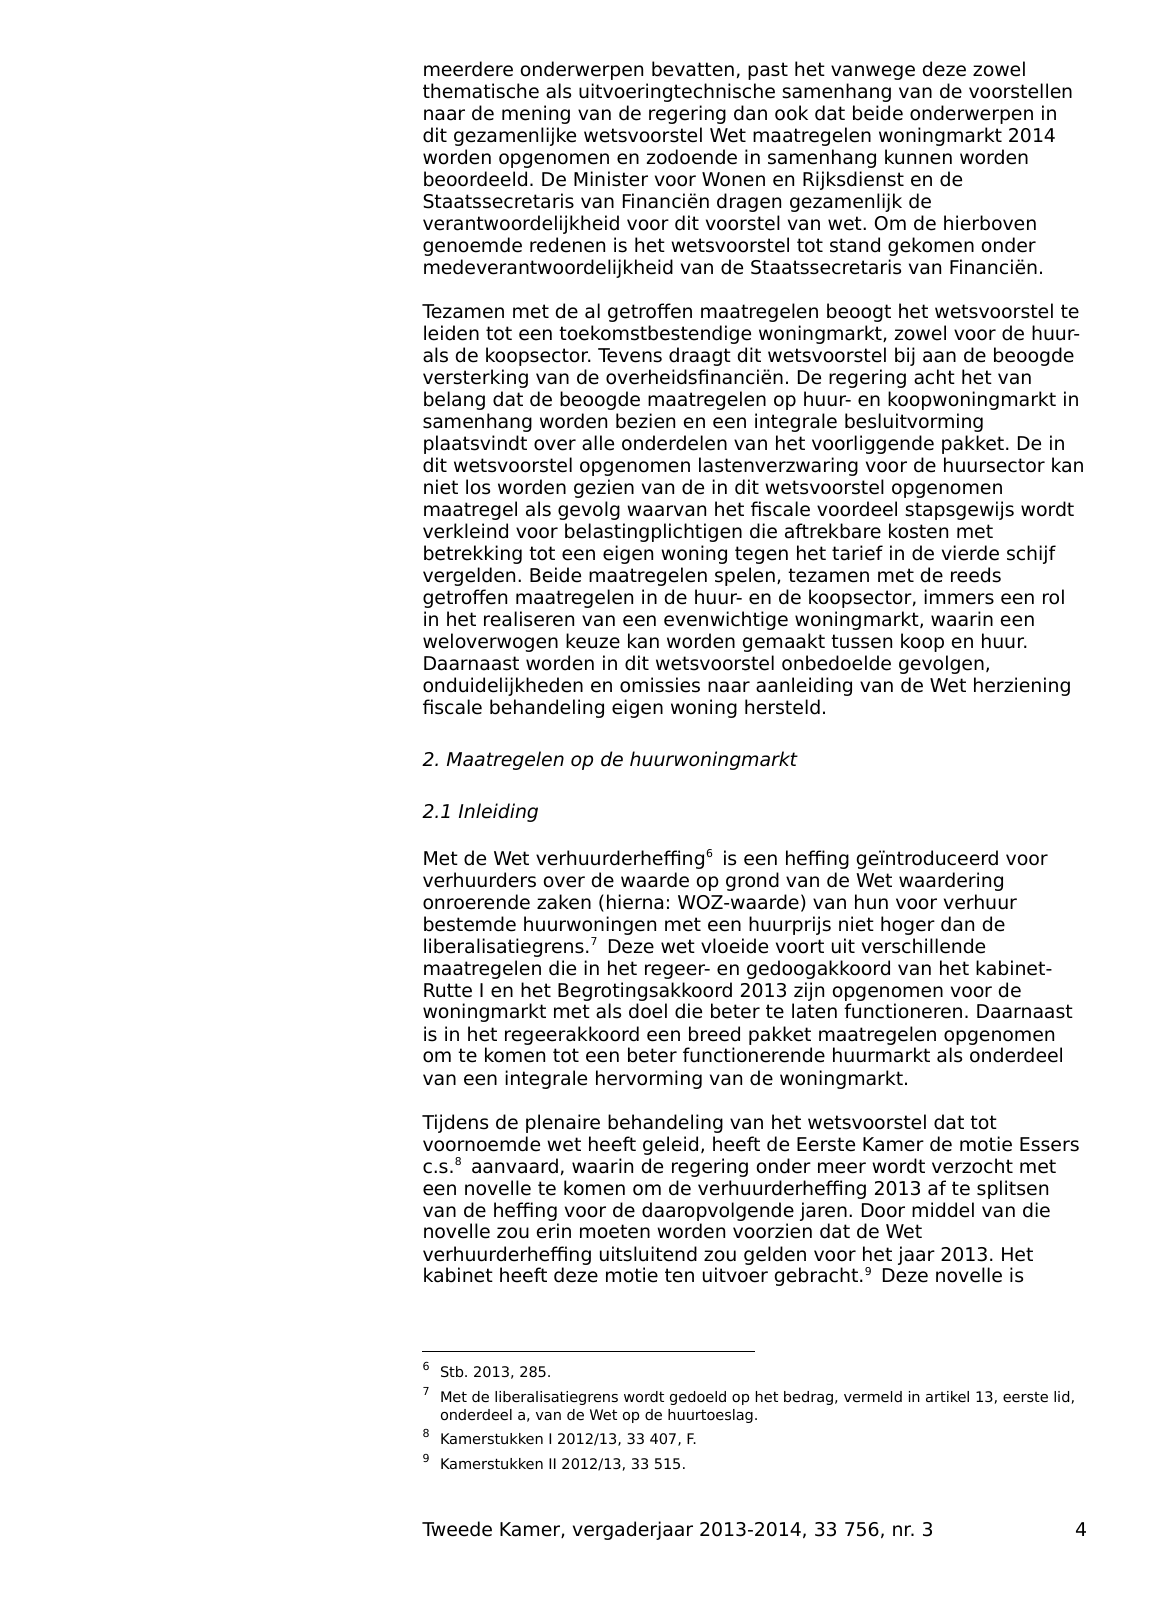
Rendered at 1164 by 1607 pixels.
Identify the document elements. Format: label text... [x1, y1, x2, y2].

text Kamerstukken II 2012/13, 33 515. [422, 1452, 1087, 1474]
text Tijdens de plenaire behandeling van het wetsvoorstel dat tot voornoemde wet heeft geleid, heeft de Eerste Kamer de motie Essers c.s. aanvaard, waarin de regering onder meer wordt verzocht met een novelle te komen om de verhuurderheffing 2013 af te splitsen van de heffing voor de daaropvolgende jaren. Door middel van die novelle zou erin moeten worden voorzien dat de Wet verhuurderheffing uitsluitend zou gelden voor het jaar 2013. Het kabinet heeft deze motie ten uitvoer gebracht. Deze novelle is [422, 1112, 1087, 1287]
text Tezamen met de al getroffen maatregelen beoogt het wetsvoorstel te leiden tot een toekomstbestendige woningmarkt, zowel voor de huur- als de koopsector. Tevens draagt dit wetsvoorstel bij aan de beoogde versterking van de overheidsfinanciën. De regering acht het van belang dat de beoogde maatregelen op huur- en koopwoningmarkt in samenhang worden bezien en een integrale besluitvorming plaatsvindt over alle onderdelen van het voorliggende pakket. De in dit wetsvoorstel opgenomen lastenverzwaring voor de huursector kan niet los worden gezien van de in dit wetsvoorstel opgenomen maatregel als gevolg waarvan het fiscale voordeel stapsgewijs wordt verkleind voor belastingplichtigen die aftrekbare kosten met betrekking tot een eigen woning tegen het tarief in de vierde schijf vergelden. Beide maatregelen spelen, tezamen met de reeds getroffen maatregelen in de huur- en de koopsector, immers een rol in het realiseren van een evenwichtige woningmarkt, waarin een weloverwogen keuze kan worden gemaakt tussen koop en huur. Daarnaast worden in dit wetsvoorstel onbedoelde gevolgen, onduidelijkheden en omissies naar aanleiding van de Wet herziening fiscale behandeling eigen woning hersteld. [422, 301, 1087, 719]
text Met de liberalisatiegrens wordt gedoeld op het bedrag, vermeld in artikel 13, eerste lid, onderdeel a, van de Wet op de huurtoeslag. [422, 1385, 1087, 1424]
subtitle 2.1 Inleiding [422, 801, 1087, 823]
text meerdere onderwerpen bevatten, past het vanwege deze zowel thematische als uitvoeringtechnische samenhang van de voorstellen naar de mening van de regering dan ook dat beide onderwerpen in dit gezamenlijke wetsvoorstel Wet maatregelen woningmarkt 2014 worden opgenomen en zodoende in samenhang kunnen worden beoordeeld. De Minister voor Wonen en Rijksdienst en de Staatssecretaris van Financiën dragen gezamenlijk de verantwoordelijkheid voor dit voorstel van wet. Om de hierboven genoemde redenen is het wetsvoorstel tot stand gekomen onder medeverantwoordelijkheid van de Staatssecretaris van Financiën. [422, 59, 1087, 279]
subtitle 2. Maatregelen op de huurwoningmarkt [422, 749, 1087, 771]
text Met de Wet verhuurderheffing is een heffing geïntroduceerd voor verhuurders over de waarde op grond van de Wet waardering onroerende zaken (hierna: WOZ-waarde) van hun voor verhuur bestemde huurwoningen met een huurprijs niet hoger dan de liberalisatiegrens. Deze wet vloeide voort uit verschillende maatregelen die in het regeer- en gedoogakkoord van het kabinet-Rutte I en het Begrotingsakkoord 2013 zijn opgenomen voor de woningmarkt met als doel die beter te laten functioneren. Daarnaast is in het regeerakkoord een breed pakket maatregelen opgenomen om te komen tot een beter functionerende huurmarkt als onderdeel van een integrale hervorming van de woningmarkt. [422, 848, 1087, 1089]
text Kamerstukken I 2012/13, 33 407, F. [422, 1427, 1087, 1449]
text Stb. 2013, 285. [422, 1360, 1087, 1382]
